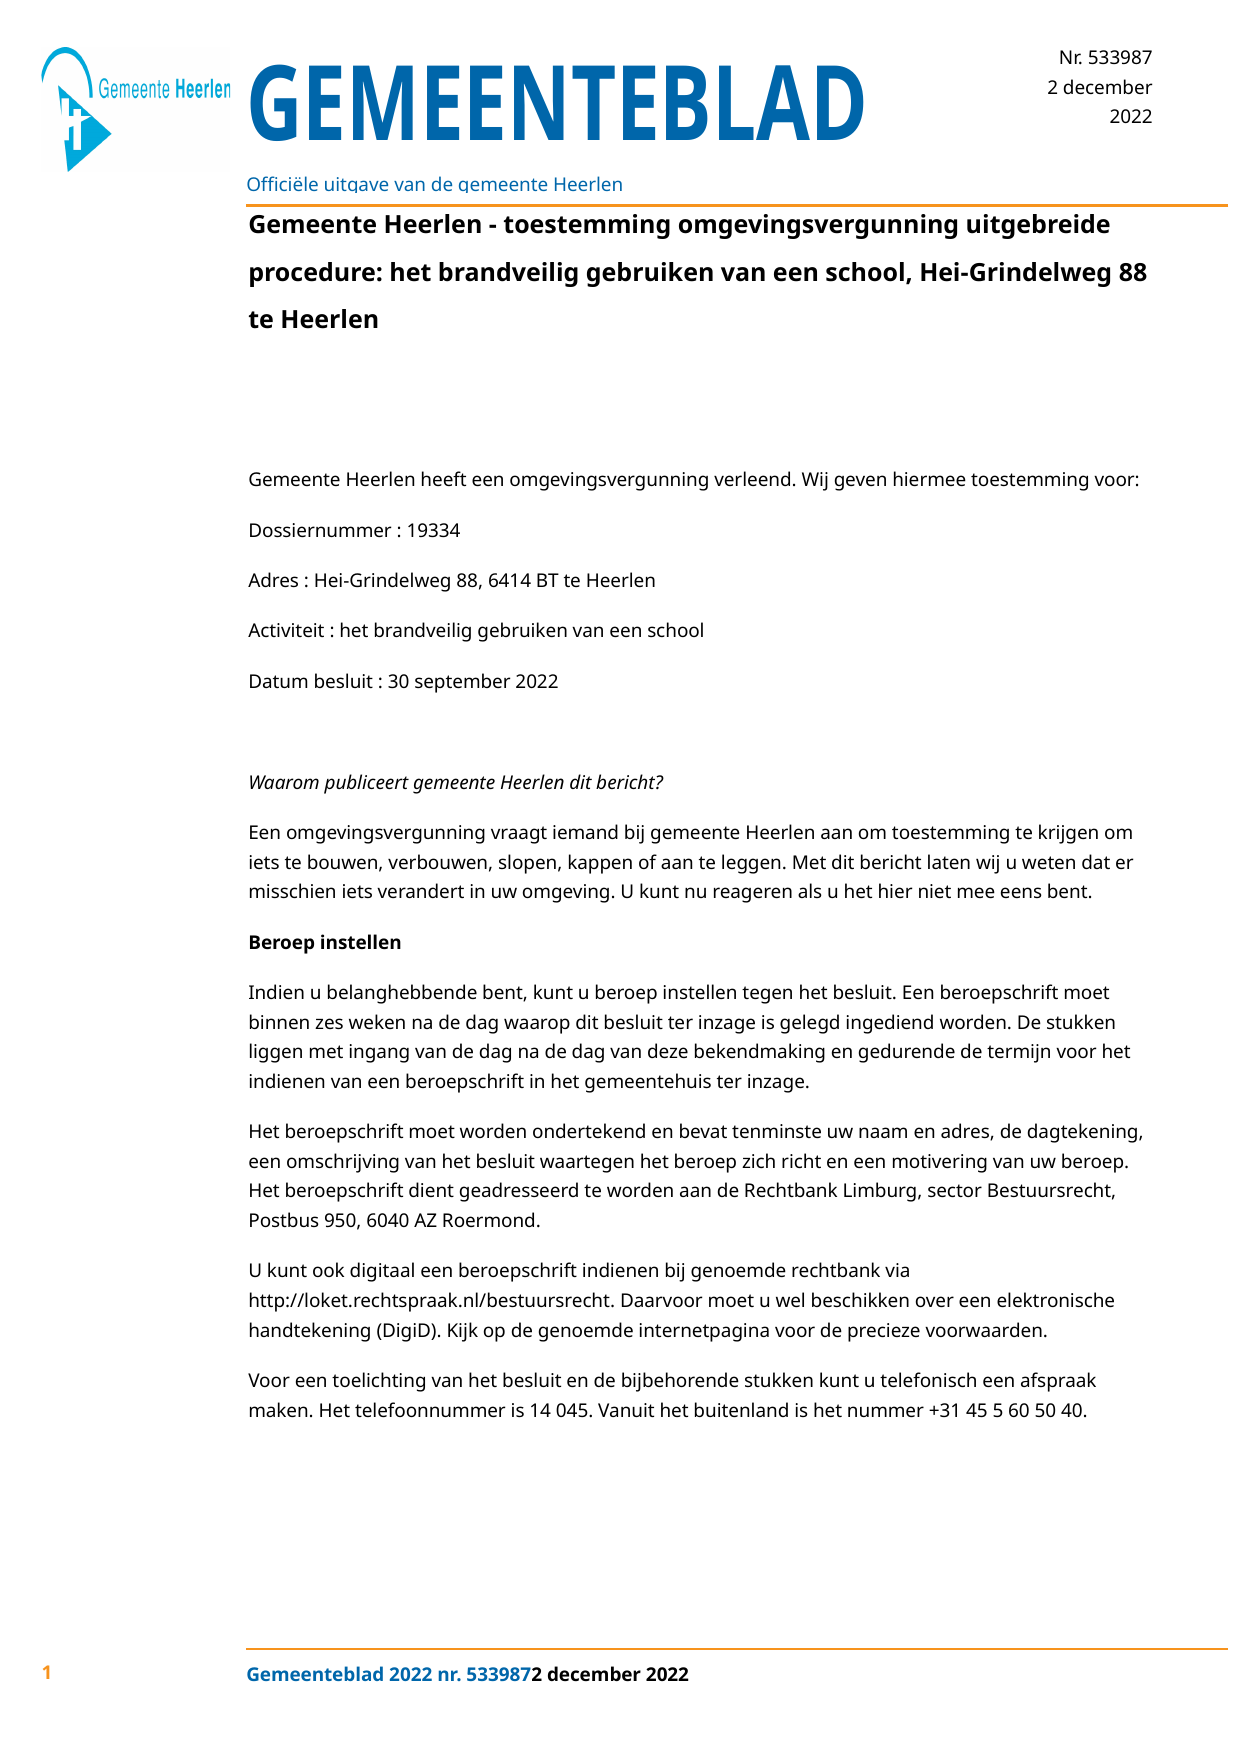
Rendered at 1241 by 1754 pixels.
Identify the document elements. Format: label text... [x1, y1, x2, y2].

text Gemeente Heerlen heeft een omgevingsvergunning verleend. Wij geven hiermee toestemming voor: [248, 466, 1152, 492]
text Indien u belanghebbende bent, kunt u beroep instellen tegen het besluit. Een beroepschrift moet binnen zes weken na de dag waarop dit besluit ter inzage is gelegd ingediend worden. De stukken liggen met ingang van de dag na de dag van deze bekendmaking en gedurende de termijn voor het indienen van een beroepschrift in het gemeentehuis ter inzage. [248, 979, 1152, 1094]
text Een omgevingsvergunning vraagt iemand bij gemeente Heerlen aan om toestemming te krijgen om iets te bouwen, verbouwen, slopen, kappen of aan te leggen. Met dit bericht laten wij u weten dat er misschien iets verandert in uw omgeving. U kunt nu reageren als u het hier niet mee eens bent. [248, 819, 1152, 904]
text Dossiernummer : 19334 [248, 517, 1152, 542]
text Datum besluit : 30 september 2022 [248, 668, 1152, 694]
text Beroep instellen [248, 929, 1152, 954]
text Adres : Hei-Grindelweg 88, 6414 BT te Heerlen [248, 567, 1152, 593]
text U kunt ook digitaal een beroepschrift indienen bij genoemde rechtbank via http://loket.rechtspraak.nl/bestuursrecht. Daarvoor moet u wel beschikken over een elektronische handtekening (DigiD). Kijk op de genoemde internetpagina voor de precieze voorwaarden. [248, 1258, 1152, 1342]
picture [41, 47, 231, 172]
picture [41, 47, 59, 70]
text Voor een toelichting van het besluit en de bijbehorende stukken kunt u telefonisch een afspraak maken. Het telefoonnummer is 14 045. Vanuit het buitenland is het nummer +31 45 5 60 50 40. [248, 1367, 1152, 1422]
text Gemeente Heerlen - toestemming omgevingsvergunning uitgebreide procedure: het brandveilig gebruiken van een school, Hei-Grindelweg 88 te Heerlen [248, 207, 1152, 336]
text Activiteit : het brandveilig gebruiken van een school [248, 618, 1152, 643]
text Waarom publiceert gemeente Heerlen dit bericht? [248, 769, 1152, 794]
text Het beroepschrift moet worden ondertekend en bevat tenminste uw naam en adres, de dagtekening, een omschrijving van het besluit waartegen het beroep zich richt en een motivering van uw beroep. Het beroepschrift dient geadresseerd te worden aan de Rechtbank Limburg, sector Bestuursrecht, Postbus 950, 6040 AZ Roermond. [248, 1118, 1152, 1233]
